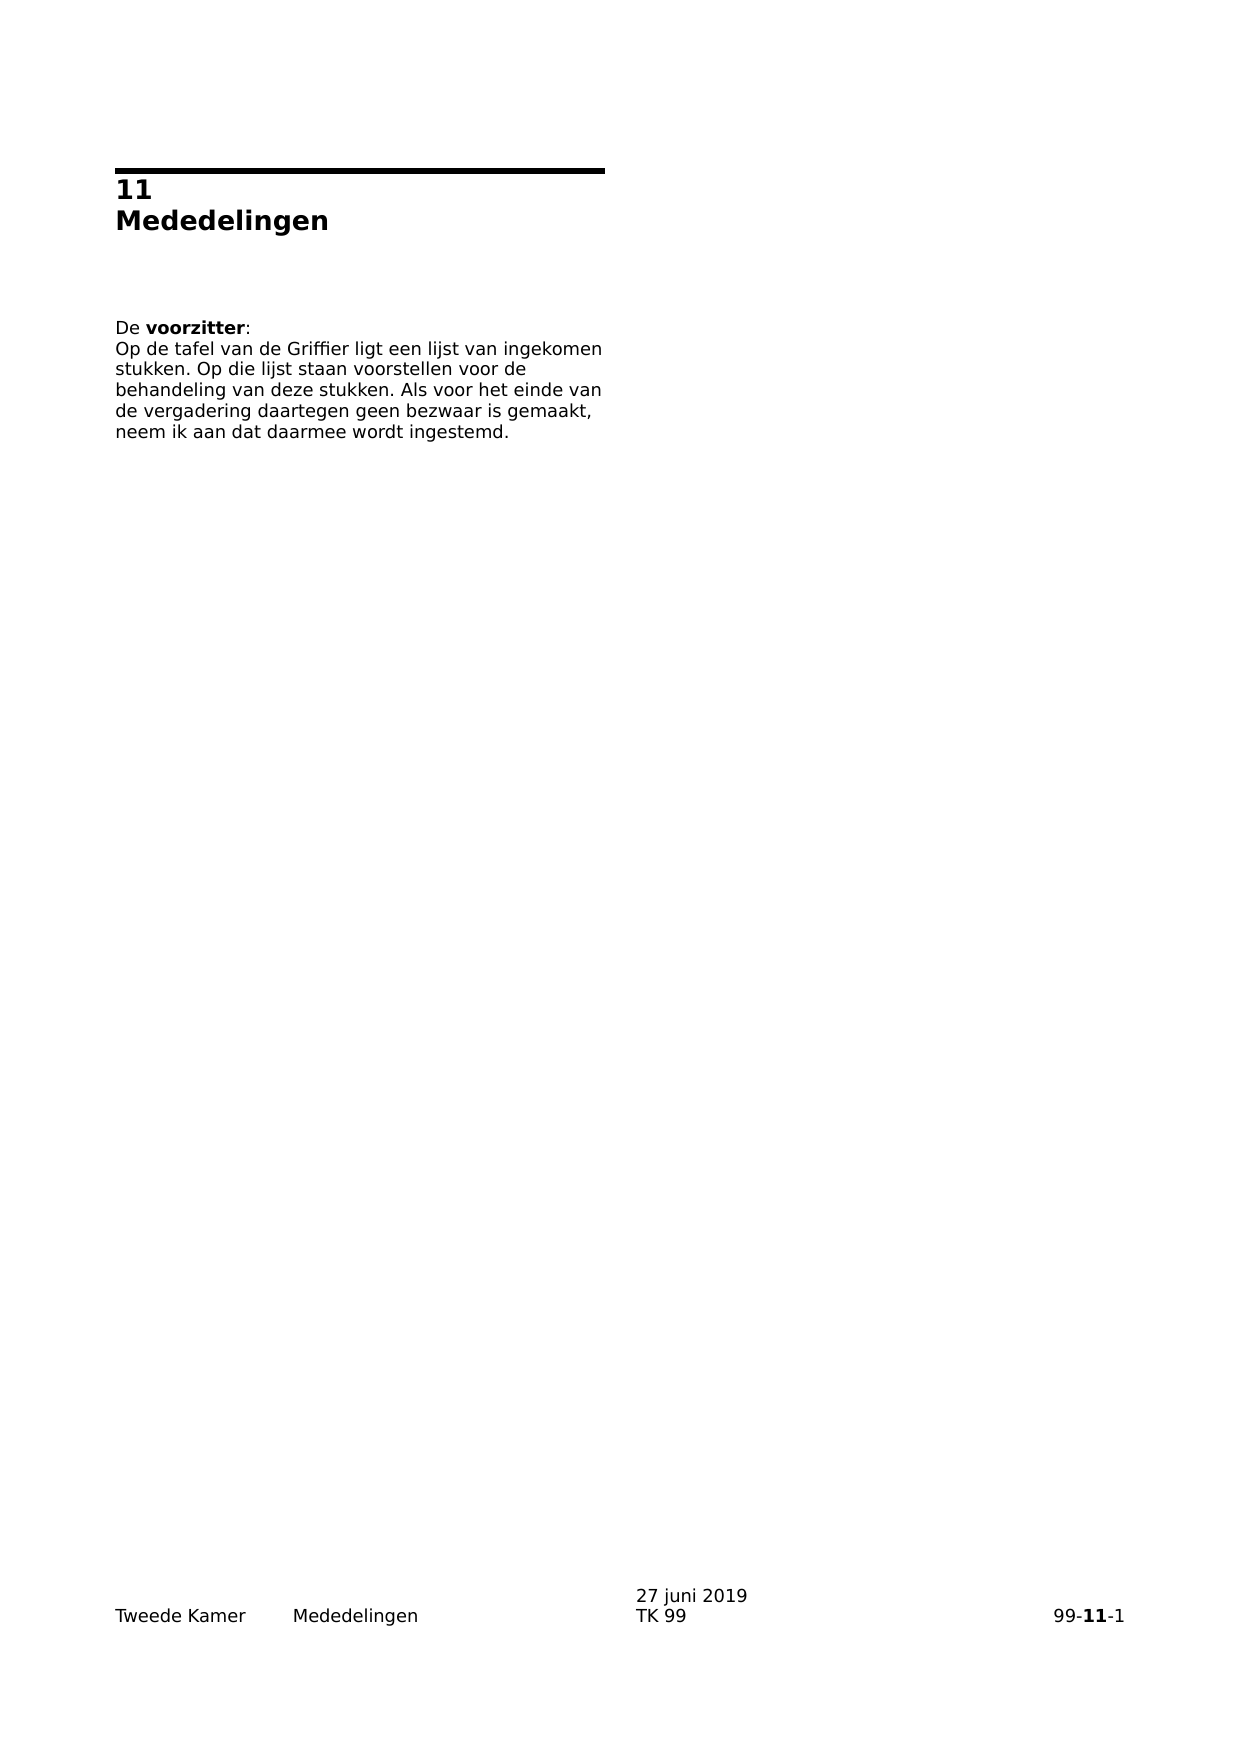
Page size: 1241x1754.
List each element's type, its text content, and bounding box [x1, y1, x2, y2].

title 11 Mededelingen [115, 174, 605, 237]
text Op de tafel van de Griffier ligt een lijst van ingekomen stukken. Op die lijst staan voorstellen voor de behandeling van deze stukken. Als voor het einde van de vergadering daartegen geen bezwaar is gemaakt, neem ik aan dat daarmee wordt ingestemd. [115, 338, 605, 442]
text De voorzitter: [115, 318, 605, 338]
